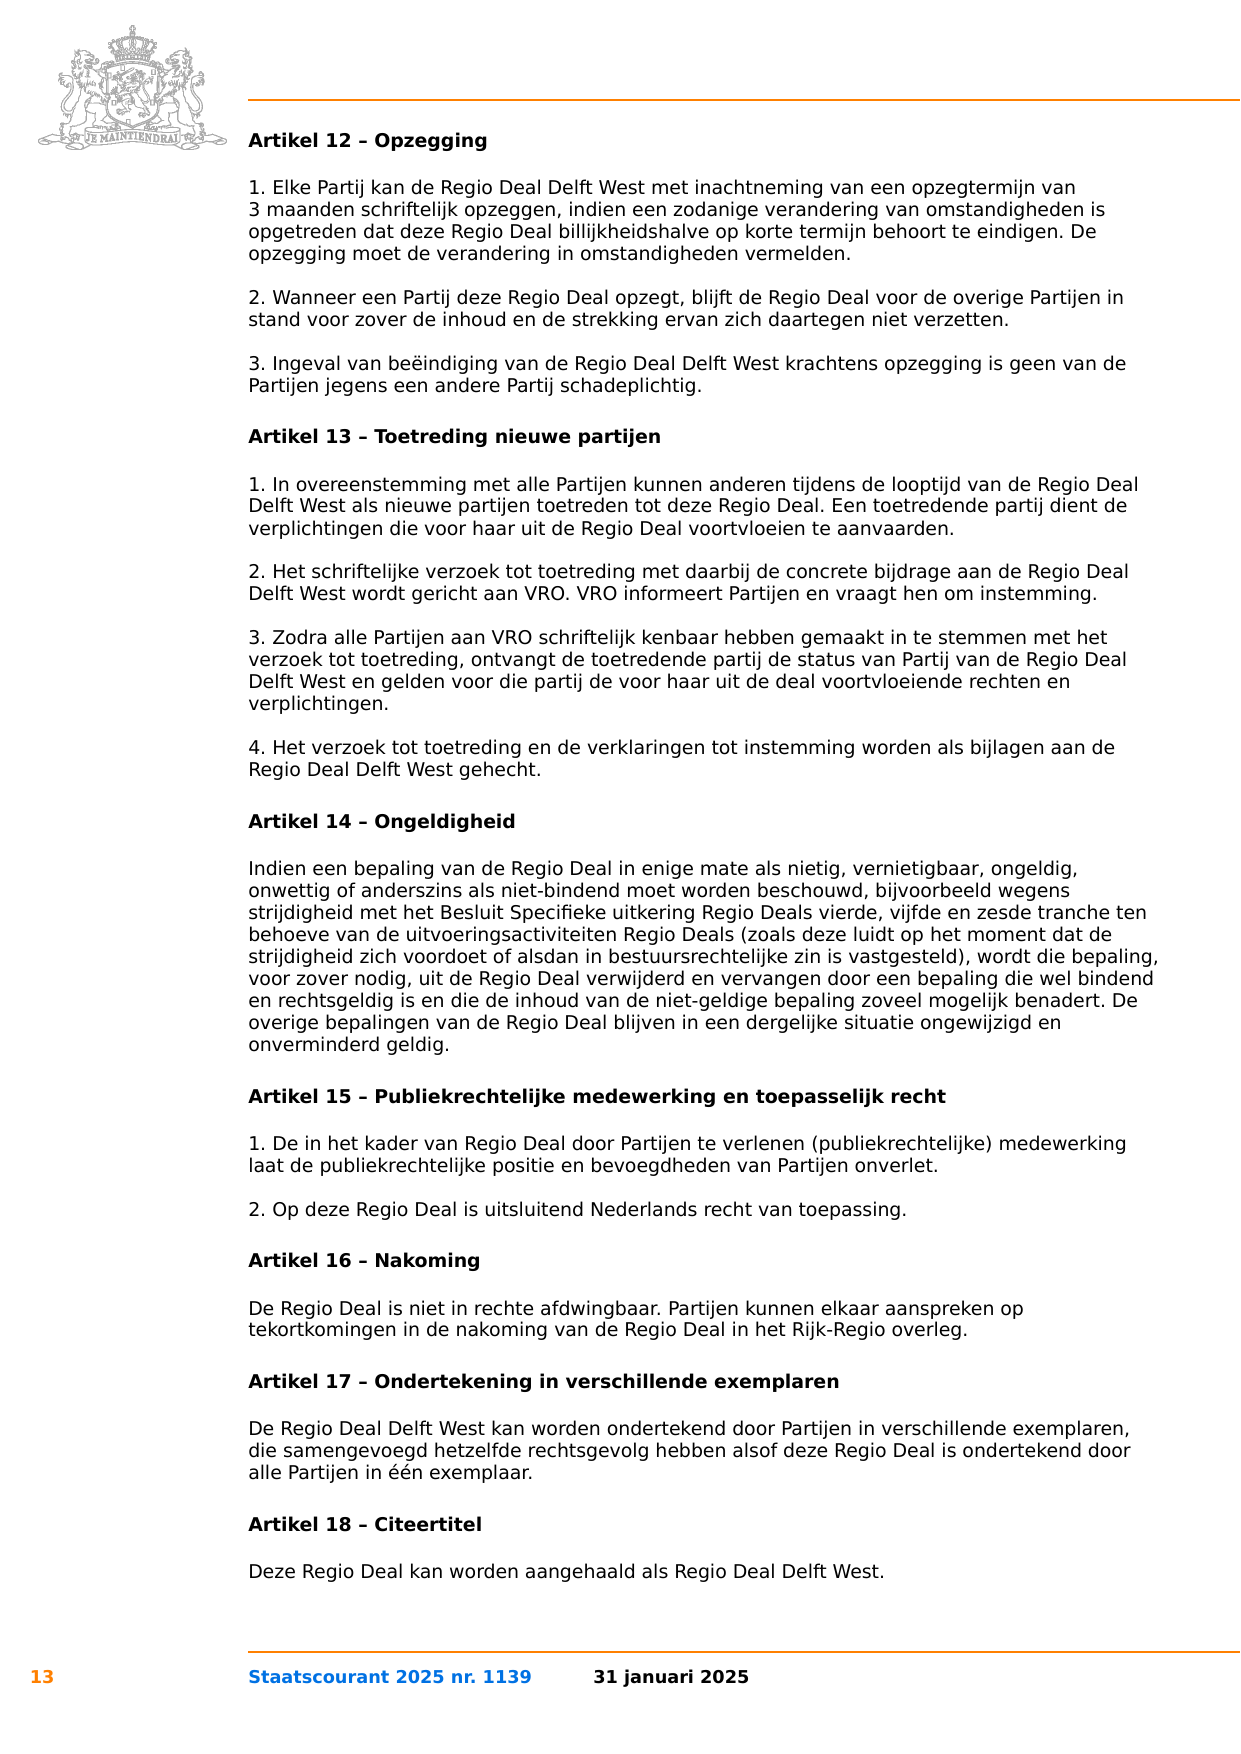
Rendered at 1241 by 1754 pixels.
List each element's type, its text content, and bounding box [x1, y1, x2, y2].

picture [38, 25, 227, 150]
subtitle Artikel 17 – Ondertekening in verschillende exemplaren [248, 1371, 1163, 1393]
text 3. Ingeval van beëindiging van de Regio Deal Delft West krachtens opzegging is geen van de Partijen jegens een andere Partij schadeplichtig. [248, 352, 1163, 396]
text 2. Wanneer een Partij deze Regio Deal opzegt, blijft de Regio Deal voor de overige Partijen in stand voor zover de inhoud en de strekking ervan zich daartegen niet verzetten. [248, 287, 1163, 331]
text De Regio Deal is niet in rechte afdwingbaar. Partijen kunnen elkaar aanspreken op tekortkomingen in de nakoming van de Regio Deal in het Rijk-Regio overleg. [248, 1297, 1163, 1341]
text 1. Elke Partij kan de Regio Deal Delft West met inachtneming van een opzegtermijn van 3 maanden schriftelijk opzeggen, indien een zodanige verandering van omstandigheden is opgetreden dat deze Regio Deal billijkheidshalve op korte termijn behoort te eindigen. De opzegging moet de verandering in omstandigheden vermelden. [248, 177, 1163, 265]
text De Regio Deal Delft West kan worden ondertekend door Partijen in verschillende exemplaren, die samengevoegd hetzelfde rechtsgevolg hebben alsof deze Regio Deal is ondertekend door alle Partijen in één exemplaar. [248, 1418, 1163, 1484]
text 1. In overeenstemming met alle Partijen kunnen anderen tijdens de looptijd van de Regio Deal Delft West als nieuwe partijen toetreden tot deze Regio Deal. Een toetredende partij dient de verplichtingen die voor haar uit de Regio Deal voortvloeien te aanvaarden. [248, 473, 1163, 539]
subtitle Artikel 12 – Opzegging [248, 130, 1163, 152]
text Indien een bepaling van de Regio Deal in enige mate als nietig, vernietigbaar, ongeldig, onwettig of anderszins als niet-bindend moet worden beschouwd, bijvoorbeeld wegens strijdigheid met het Besluit Specifieke uitkering Regio Deals vierde, vijfde en zesde tranche ten behoeve van de uitvoeringsactiviteiten Regio Deals (zoals deze luidt op het moment dat de strijdigheid zich voordoet of alsdan in bestuursrechtelijke zin is vastgesteld), wordt die bepaling, voor zover nodig, uit de Regio Deal verwijderd en vervangen door een bepaling die wel bindend en rechtsgeldig is en die de inhoud van de niet-geldige bepaling zoveel mogelijk benadert. De overige bepalingen van de Regio Deal blijven in een dergelijke situatie ongewijzigd en onverminderd geldig. [248, 858, 1163, 1056]
subtitle Artikel 18 – Citeertitel [248, 1514, 1163, 1536]
subtitle Artikel 15 – Publiekrechtelijke medewerking en toepasselijk recht [248, 1086, 1163, 1108]
subtitle Artikel 13 – Toetreding nieuwe partijen [248, 426, 1163, 448]
text 3. Zodra alle Partijen aan VRO schriftelijk kenbaar hebben gemaakt in te stemmen met het verzoek tot toetreding, ontvangt de toetredende partij de status van Partij van de Regio Deal Delft West en gelden voor die partij de voor haar uit de deal voortvloeiende rechten en verplichtingen. [248, 627, 1163, 715]
subtitle Artikel 16 – Nakoming [248, 1250, 1163, 1272]
text 2. Op deze Regio Deal is uitsluitend Nederlands recht van toepassing. [248, 1198, 1163, 1220]
text 4. Het verzoek tot toetreding en de verklaringen tot instemming worden als bijlagen aan de Regio Deal Delft West gehecht. [248, 737, 1163, 781]
text Deze Regio Deal kan worden aangehaald als Regio Deal Delft West. [248, 1561, 1163, 1583]
text 2. Het schriftelijke verzoek tot toetreding met daarbij de concrete bijdrage aan de Regio Deal Delft West wordt gericht aan VRO. VRO informeert Partijen en vraagt hen om instemming. [248, 561, 1163, 605]
subtitle Artikel 14 – Ongeldigheid [248, 811, 1163, 833]
text 1. De in het kader van Regio Deal door Partijen te verlenen (publiekrechtelijke) medewerking laat de publiekrechtelijke positie en bevoegdheden van Partijen onverlet. [248, 1133, 1163, 1177]
